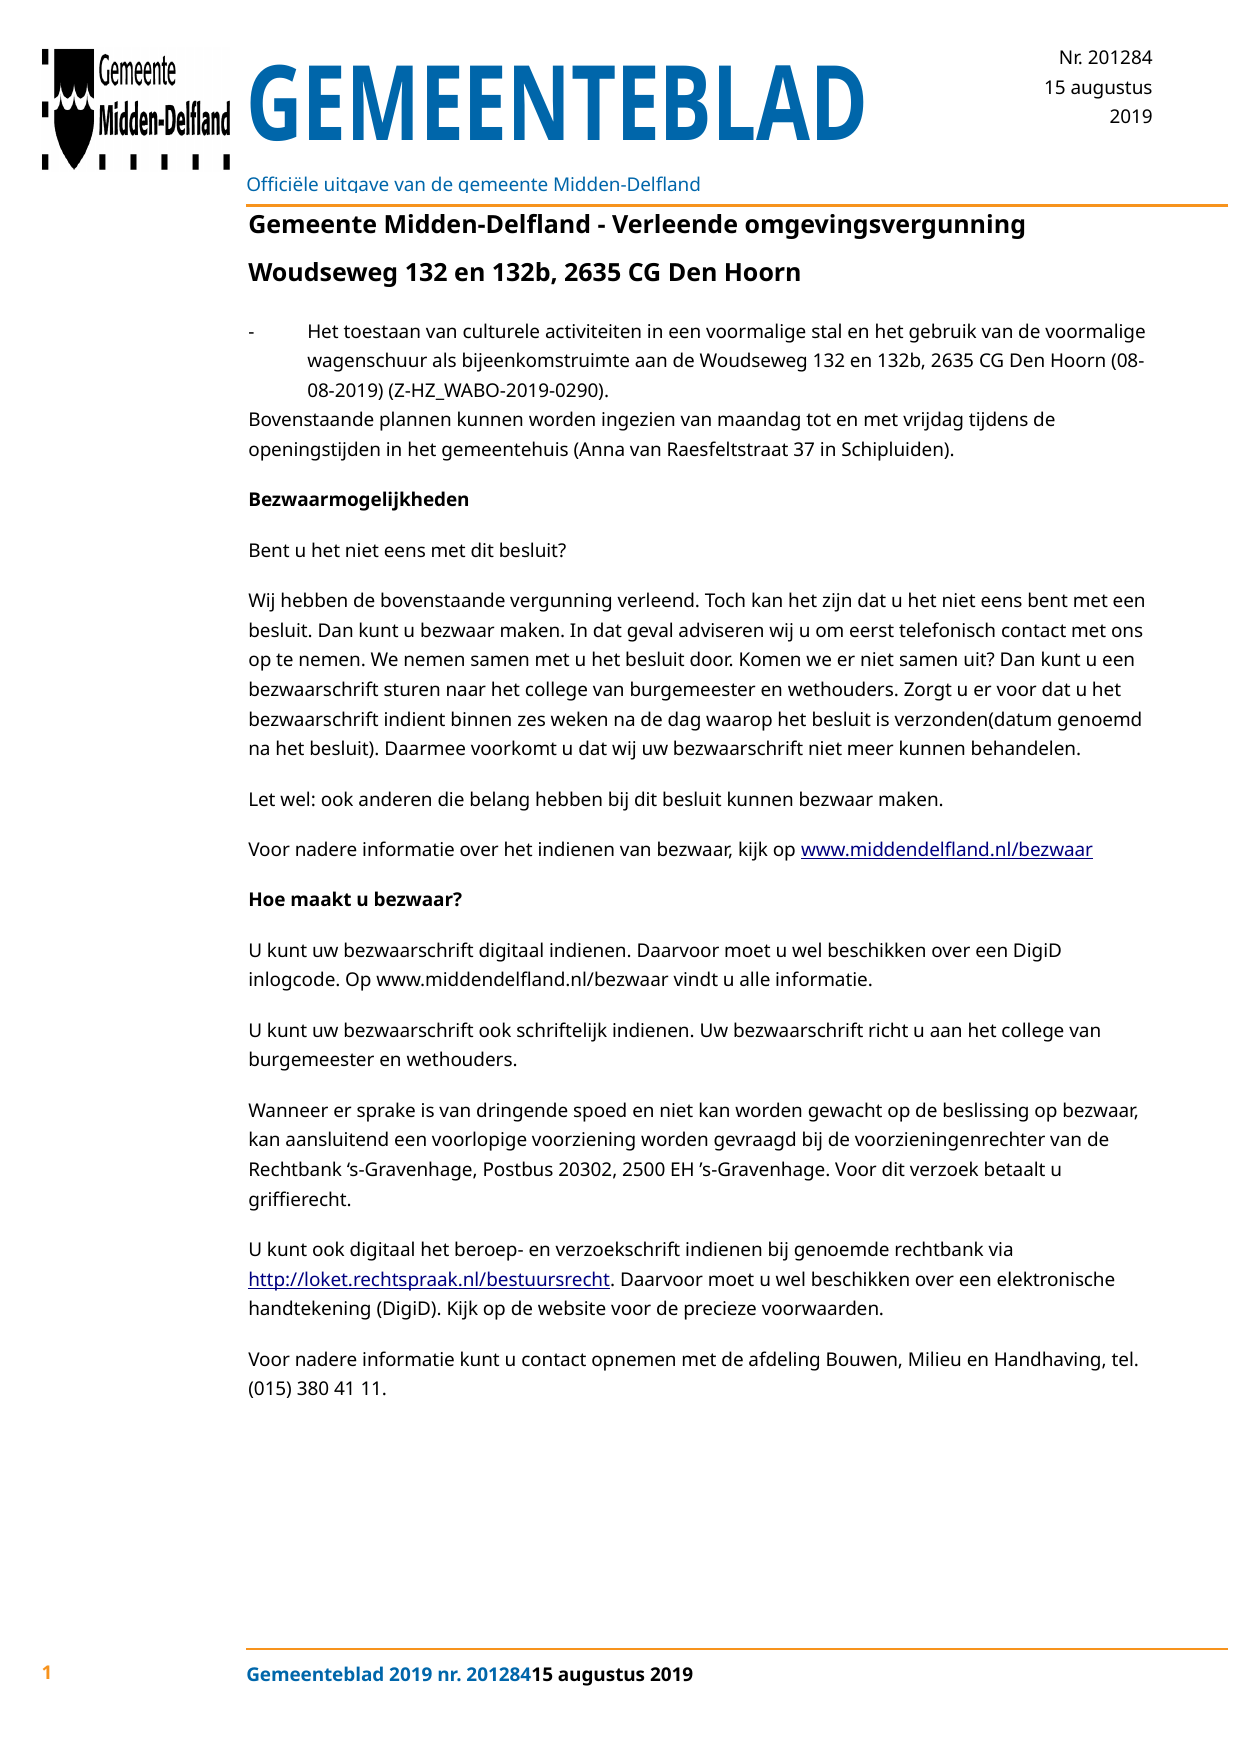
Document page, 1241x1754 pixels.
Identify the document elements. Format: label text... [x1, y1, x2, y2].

text Voor nadere informatie over het indienen van bezwaar, kijk op www.middendelfland.nl/bezwaar [248, 836, 1152, 862]
text Let wel: ook anderen die belang hebben bij dit besluit kunnen bezwaar maken. [248, 786, 1152, 812]
text Bezwaarmogelijkheden [248, 487, 1152, 512]
text Bent u het niet eens met dit besluit? [248, 537, 1152, 563]
text U kunt uw bezwaarschrift digitaal indienen. Daarvoor moet u wel beschikken over een DigiD inlogcode. Op www.middendelfland.nl/bezwaar vindt u alle informatie. [248, 937, 1152, 992]
text Wij hebben de bovenstaande vergunning verleend. Toch kan het zijn dat u het niet eens bent met een besluit. Dan kunt u bezwaar maken. In dat geval adviseren wij u om eerst telefonisch contact met ons op te nemen. We nemen samen met u het besluit door. Komen we er niet samen uit? Dan kunt u een bezwaarschrift sturen naar het college van burgemeester en wethouders. Zorgt u er voor dat u het bezwaarschrift indient binnen zes weken na de dag waarop het besluit is verzonden(datum genoemd na het besluit). Daarmee voorkomt u dat wij uw bezwaarschrift niet meer kunnen behandelen. [248, 587, 1152, 761]
picture [41, 47, 231, 172]
text Gemeente Midden-Delfland - Verleende omgevingsvergunning Woudseweg 132 en 132b, 2635 CG Den Hoorn [248, 207, 1152, 288]
text Bovenstaande plannen kunnen worden ingezien van maandag tot en met vrijdag tijdens de openingstijden in het gemeentehuis (Anna van Raesfeltstraat 37 in Schipluiden). [248, 407, 1152, 462]
text U kunt ook digitaal het beroep- en verzoekschrift indienen bij genoemde rechtbank via http://loket.rechtspraak.nl/bestuursrecht. Daarvoor moet u wel beschikken over een elektronische handtekening (DigiD). Kijk op de website voor de precieze voorwaarden. [248, 1236, 1152, 1321]
text Voor nadere informatie kunt u contact opnemen met de afdeling Bouwen, Milieu en Handhaving, tel. (015) 380 41 11. [248, 1346, 1152, 1401]
list Het toestaan van culturele activiteiten in een voormalige stal en het gebruik van de voormalige wagenschuur als bijeenkomstruimte aan de Woudseweg 132 en 132b, 2635 CG Den Hoorn (08-08-2019) (Z-HZ_WABO-2019-0290). [248, 318, 1152, 403]
text U kunt uw bezwaarschrift ook schriftelijk indienen. Uw bezwaarschrift richt u aan het college van burgemeester en wethouders. [248, 1017, 1152, 1072]
text Hoe maakt u bezwaar? [248, 887, 1152, 912]
text Wanneer er sprake is van dringende spoed en niet kan worden gewacht op de beslissing op bezwaar, kan aansluitend een voorlopige voorziening worden gevraagd bij de voorzieningenrechter van de Rechtbank ‘s-Gravenhage, Postbus 20302, 2500 EH ’s-Gravenhage. Voor dit verzoek betaalt u griffierecht. [248, 1097, 1152, 1212]
